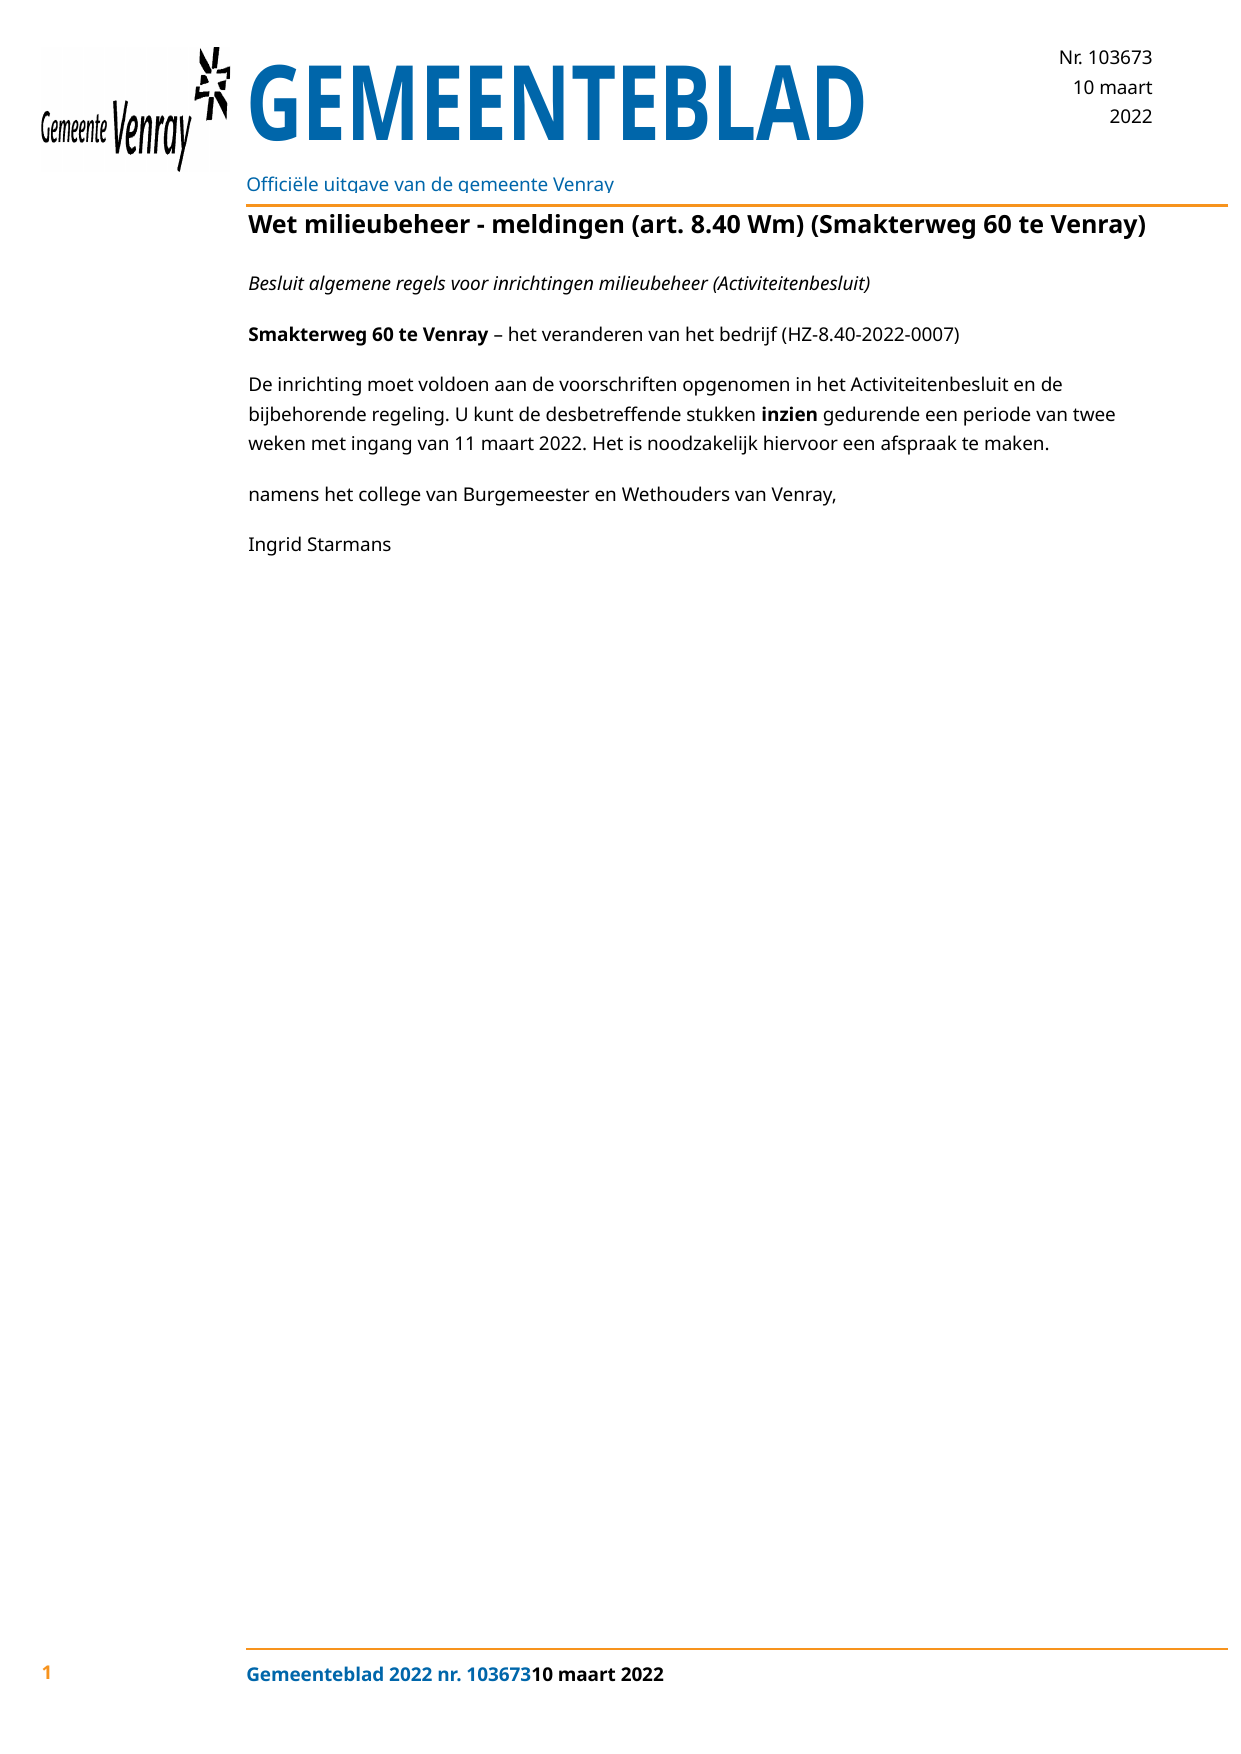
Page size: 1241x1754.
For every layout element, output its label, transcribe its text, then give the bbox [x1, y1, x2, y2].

text Ingrid Starmans [248, 531, 1152, 557]
text De inrichting moet voldoen aan de voorschriften opgenomen in het Activiteitenbesluit en de bijbehorende regeling. U kunt de desbetreffende stukken inzien gedurende een periode van twee weken met ingang van 11 maart 2022. Het is noodzakelijk hiervoor een afspraak te maken. [248, 371, 1152, 456]
picture [41, 47, 231, 172]
text Wet milieubeheer - meldingen (art. 8.40 Wm) (Smakterweg 60 te Venray) [248, 207, 1152, 241]
text Smakterweg 60 te Venray – het veranderen van het bedrijf (HZ-8.40-2022-0007) [248, 321, 1152, 346]
text namens het college van Burgemeester en Wethouders van Venray, [248, 481, 1152, 506]
text Besluit algemene regels voor inrichtingen milieubeheer (Activiteitenbesluit) [248, 270, 1152, 296]
